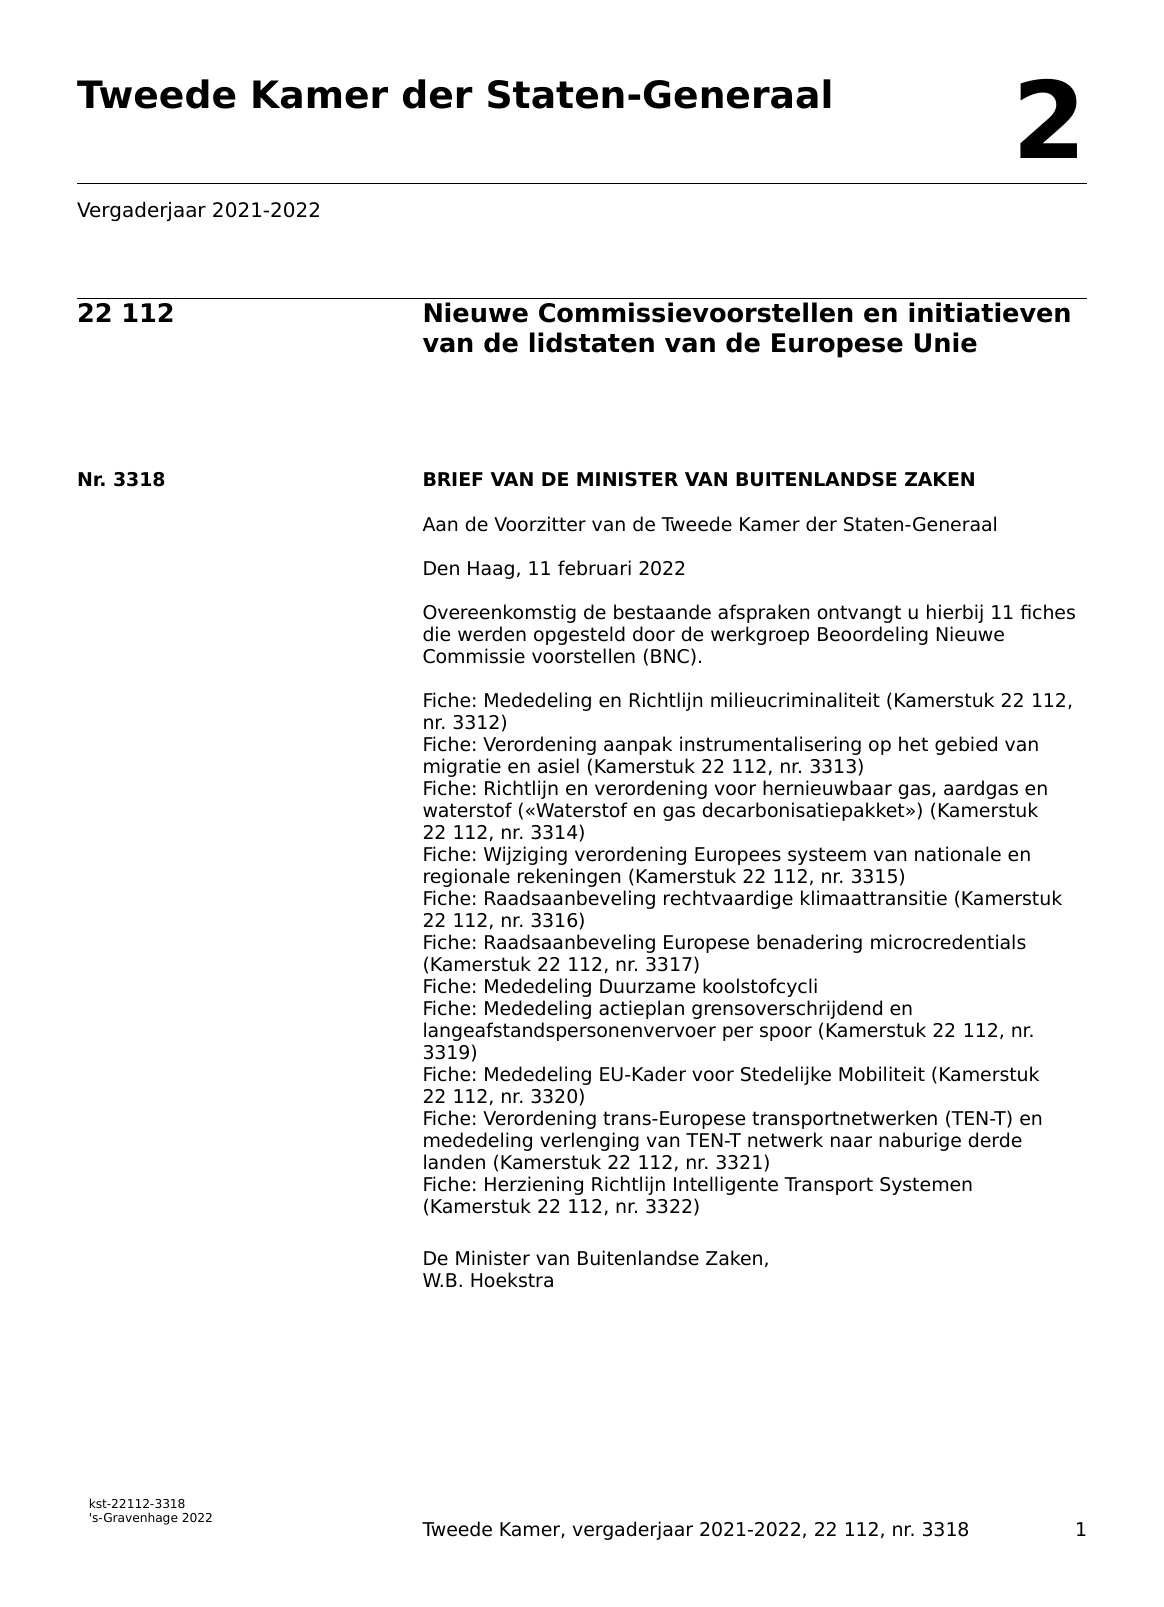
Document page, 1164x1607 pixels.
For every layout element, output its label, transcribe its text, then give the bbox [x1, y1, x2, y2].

subtitle Nr. 3318 BRIEF VAN DE MINISTER VAN BUITENLANDSE ZAKEN [77, 469, 1087, 491]
text Fiche: Mededeling Duurzame koolstofcycli [422, 976, 1087, 998]
text 's-Gravenhage 2022 [88, 1511, 323, 1525]
text Fiche: Mededeling en Richtlijn milieucriminaliteit (Kamerstuk 22 112, nr. 3312) [422, 690, 1087, 734]
table_header Tweede Kamer der Staten-Generaal [77, 59, 886, 183]
text De Minister van Buitenlandse Zaken, W.B. Hoekstra [422, 1247, 1087, 1291]
table_cell Vergaderjaar 2021-2022 [77, 184, 1087, 298]
text Fiche: Raadsaanbeveling rechtvaardige klimaattransitie (Kamerstuk 22 112, nr. 3316) [422, 888, 1087, 932]
subtitle 22 112 Nieuwe Commissievoorstellen en initiatieven van de lidstaten van de Europese Unie [77, 299, 1087, 358]
text Fiche: Richtlijn en verordening voor hernieuwbaar gas, aardgas en waterstof («Waterstof en gas decarbonisatiepakket») (Kamerstuk 22 112, nr. 3314) [422, 778, 1087, 844]
text Fiche: Verordening trans-Europese transportnetwerken (TEN-T) en mededeling verlenging van TEN-T netwerk naar naburige derde landen (Kamerstuk 22 112, nr. 3321) [422, 1108, 1087, 1173]
text Aan de Voorzitter van de Tweede Kamer der Staten-Generaal [422, 513, 1087, 536]
text Fiche: Mededeling actieplan grensoverschrijdend en langeafstandspersonenvervoer per spoor (Kamerstuk 22 112, nr. 3319) [422, 998, 1087, 1064]
text kst-22112-3318 [88, 1497, 323, 1511]
text Fiche: Wijziging verordening Europees systeem van nationale en regionale rekeningen (Kamerstuk 22 112, nr. 3315) [422, 844, 1087, 888]
text Fiche: Verordening aanpak instrumentalisering op het gebied van migratie en asiel (Kamerstuk 22 112, nr. 3313) [422, 734, 1087, 778]
text Fiche: Mededeling EU-Kader voor Stedelijke Mobiliteit (Kamerstuk 22 112, nr. 3320) [422, 1064, 1087, 1108]
text Fiche: Raadsaanbeveling Europese benadering microcredentials (Kamerstuk 22 112, nr. 3317) [422, 932, 1087, 976]
text Overeenkomstig de bestaande afspraken ontvangt u hierbij 11 fiches die werden opgesteld door de werkgroep Beoordeling Nieuwe Commissie voorstellen (BNC). [422, 602, 1087, 668]
text Den Haag, 11 februari 2022 [422, 558, 1087, 580]
text Fiche: Herziening Richtlijn Intelligente Transport Systemen (Kamerstuk 22 112, nr. 3322) [422, 1173, 1087, 1217]
table_header 2 [886, 59, 1087, 183]
